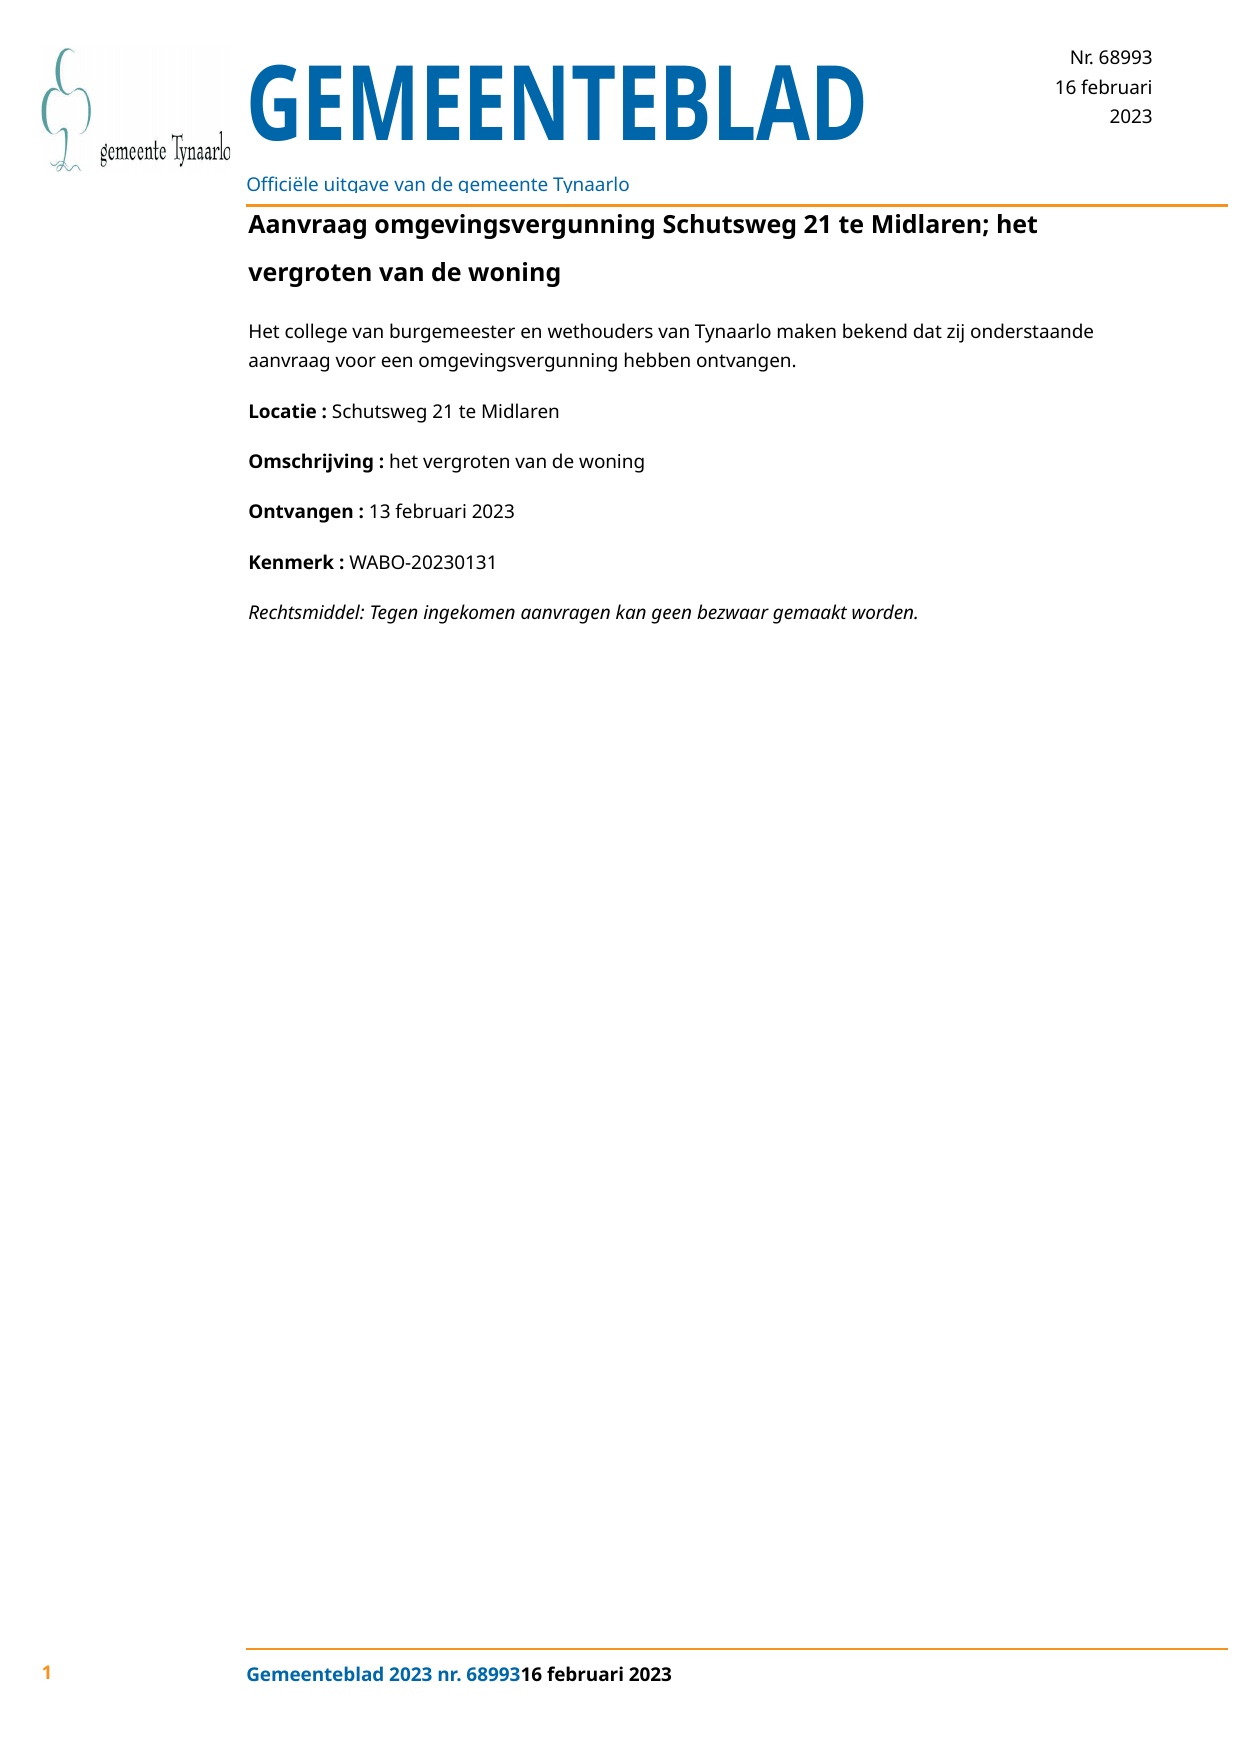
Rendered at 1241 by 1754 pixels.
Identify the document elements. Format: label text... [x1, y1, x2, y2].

picture [41, 47, 231, 172]
text Het college van burgemeester en wethouders van Tynaarlo maken bekend dat zij onderstaande aanvraag voor een omgevingsvergunning hebben ontvangen. [248, 318, 1152, 373]
text Rechtsmiddel: Tegen ingekomen aanvragen kan geen bezwaar gemaakt worden. [248, 599, 1152, 625]
text Ontvangen : 13 februari 2023 [248, 499, 1152, 524]
text Kenmerk : WABO-20230131 [248, 549, 1152, 575]
text Locatie : Schutsweg 21 te Midlaren [248, 398, 1152, 424]
text Aanvraag omgevingsvergunning Schutsweg 21 te Midlaren; het vergroten van de woning [248, 207, 1152, 288]
text Omschrijving : het vergroten van de woning [248, 448, 1152, 474]
